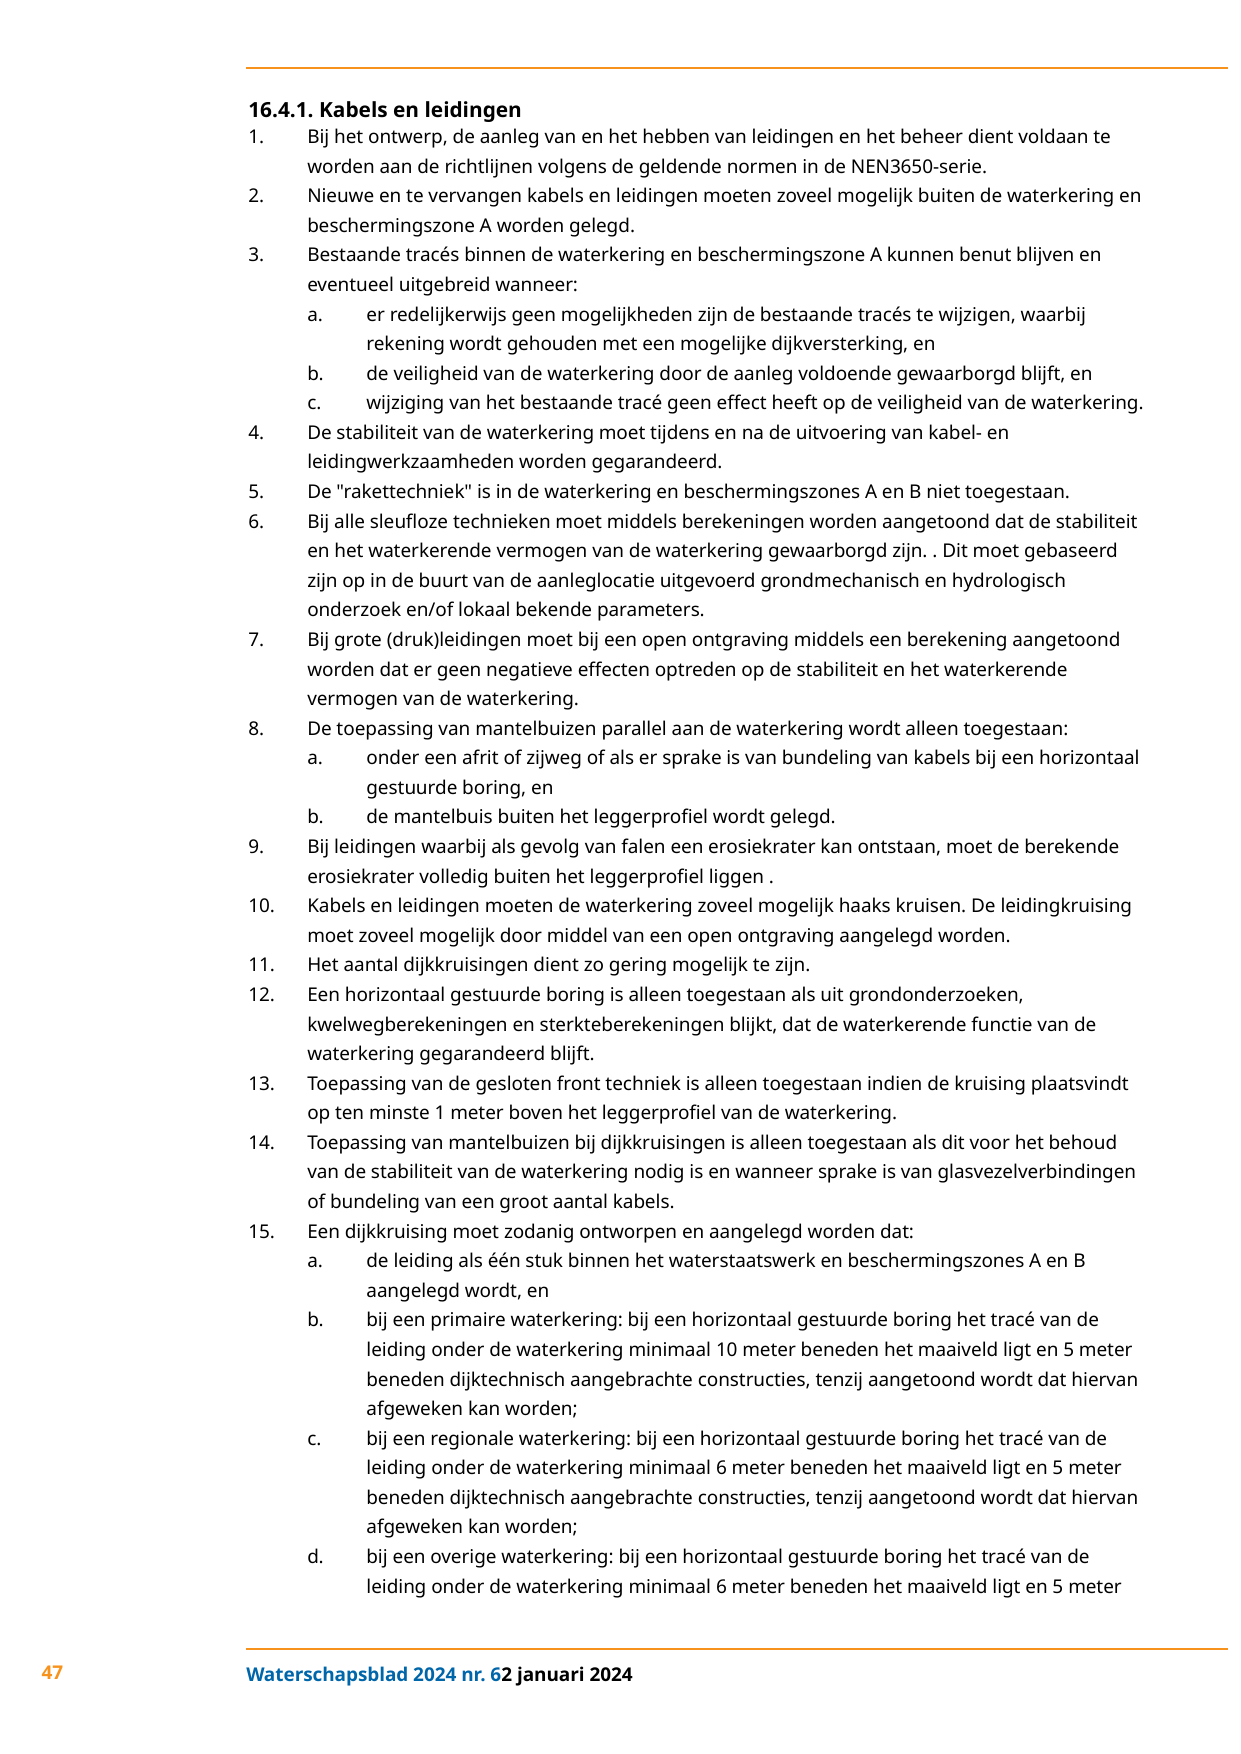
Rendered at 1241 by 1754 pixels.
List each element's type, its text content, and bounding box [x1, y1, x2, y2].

list er redelijkerwijs geen mogelijkheden zijn de bestaande tracés te wijzigen, waarbij rekening wordt gehouden met een mogelijke dijkversterking, en [307, 301, 1152, 356]
list Bestaande tracés binnen de waterkering en beschermingszone A kunnen benut blijven en eventueel uitgebreid wanneer: [248, 242, 1152, 297]
list De toepassing van mantelbuizen parallel aan de waterkering wordt alleen toegestaan: [248, 715, 1152, 741]
list de veiligheid van de waterkering door de aanleg voldoende gewaarborgd blijft, en [307, 360, 1152, 386]
list bij een regionale waterkering: bij een horizontaal gestuurde boring het tracé van de leiding onder de waterkering minimaal 6 meter beneden het maaiveld ligt en 5 meter beneden dijktechnisch aangebrachte constructies, tenzij aangetoond wordt dat hiervan afgeweken kan worden; [307, 1425, 1152, 1539]
list de leiding als één stuk binnen het waterstaatswerk en beschermingszones A en B aangelegd wordt, en [307, 1247, 1152, 1303]
text 16.4.1. Kabels en leidingen [248, 95, 1152, 123]
list Toepassing van mantelbuizen bij dijkkruisingen is alleen toegestaan als dit voor het behoud van de stabiliteit van de waterkering nodig is en wanneer sprake is van glasvezelverbindingen of bundeling van een groot aantal kabels. [248, 1129, 1152, 1214]
list De "rakettechniek" is in de waterkering en beschermingszones A en B niet toegestaan. [248, 478, 1152, 504]
list de mantelbuis buiten het leggerprofiel wordt gelegd. [307, 804, 1152, 829]
list De stabiliteit van de waterkering moet tijdens en na de uitvoering van kabel- en leidingwerkzaamheden worden gegarandeerd. [248, 419, 1152, 474]
list Een horizontaal gestuurde boring is alleen toegestaan als uit grondonderzoeken, kwelwegberekeningen en sterkteberekeningen blijkt, dat de waterkerende functie van de waterkering gegarandeerd blijft. [248, 981, 1152, 1066]
list bij een primaire waterkering: bij een horizontaal gestuurde boring het tracé van de leiding onder de waterkering minimaal 10 meter beneden het maaiveld ligt en 5 meter beneden dijktechnisch aangebrachte constructies, tenzij aangetoond wordt dat hiervan afgeweken kan worden; [307, 1307, 1152, 1421]
list Toepassing van de gesloten front techniek is alleen toegestaan indien de kruising plaatsvindt op ten minste 1 meter boven het leggerprofiel van de waterkering. [248, 1070, 1152, 1125]
list Bij grote (druk)leidingen moet bij een open ontgraving middels een berekening aangetoond worden dat er geen negatieve effecten optreden op de stabiliteit en het waterkerende vermogen van de waterkering. [248, 626, 1152, 711]
list Bij leidingen waarbij als gevolg van falen een erosiekrater kan ontstaan, moet de berekende erosiekrater volledig buiten het leggerprofiel liggen . [248, 833, 1152, 888]
picture [41, 47, 231, 172]
list onder een afrit of zijweg of als er sprake is van bundeling van kabels bij een horizontaal gestuurde boring, en [307, 744, 1152, 800]
list Een dijkkruising moet zodanig ontworpen en aangelegd worden dat: [248, 1218, 1152, 1243]
list Bij het ontwerp, de aanleg van en het hebben van leidingen en het beheer dient voldaan te worden aan de richtlijnen volgens de geldende normen in de NEN3650-serie. [248, 123, 1152, 178]
list wijziging van het bestaande tracé geen effect heeft op de veiligheid van de waterkering. [307, 389, 1152, 415]
list bij een overige waterkering: bij een horizontaal gestuurde boring het tracé van de leiding onder de waterkering minimaal 6 meter beneden het maaiveld ligt en 5 meter [307, 1543, 1152, 1598]
list Nieuwe en te vervangen kabels en leidingen moeten zoveel mogelijk buiten de waterkering en beschermingszone A worden gelegd. [248, 182, 1152, 238]
list Het aantal dijkkruisingen dient zo gering mogelijk te zijn. [248, 952, 1152, 977]
list Kabels en leidingen moeten de waterkering zoveel mogelijk haaks kruisen. De leidingkruising moet zoveel mogelijk door middel van een open ontgraving aangelegd worden. [248, 892, 1152, 948]
list Bij alle sleufloze technieken moet middels berekeningen worden aangetoond dat de stabiliteit en het waterkerende vermogen van de waterkering gewaarborgd zijn. . Dit moet gebaseerd zijn op in de buurt van de aanleglocatie uitgevoerd grondmechanisch en hydrologisch onderzoek en/of lokaal bekende parameters. [248, 508, 1152, 622]
